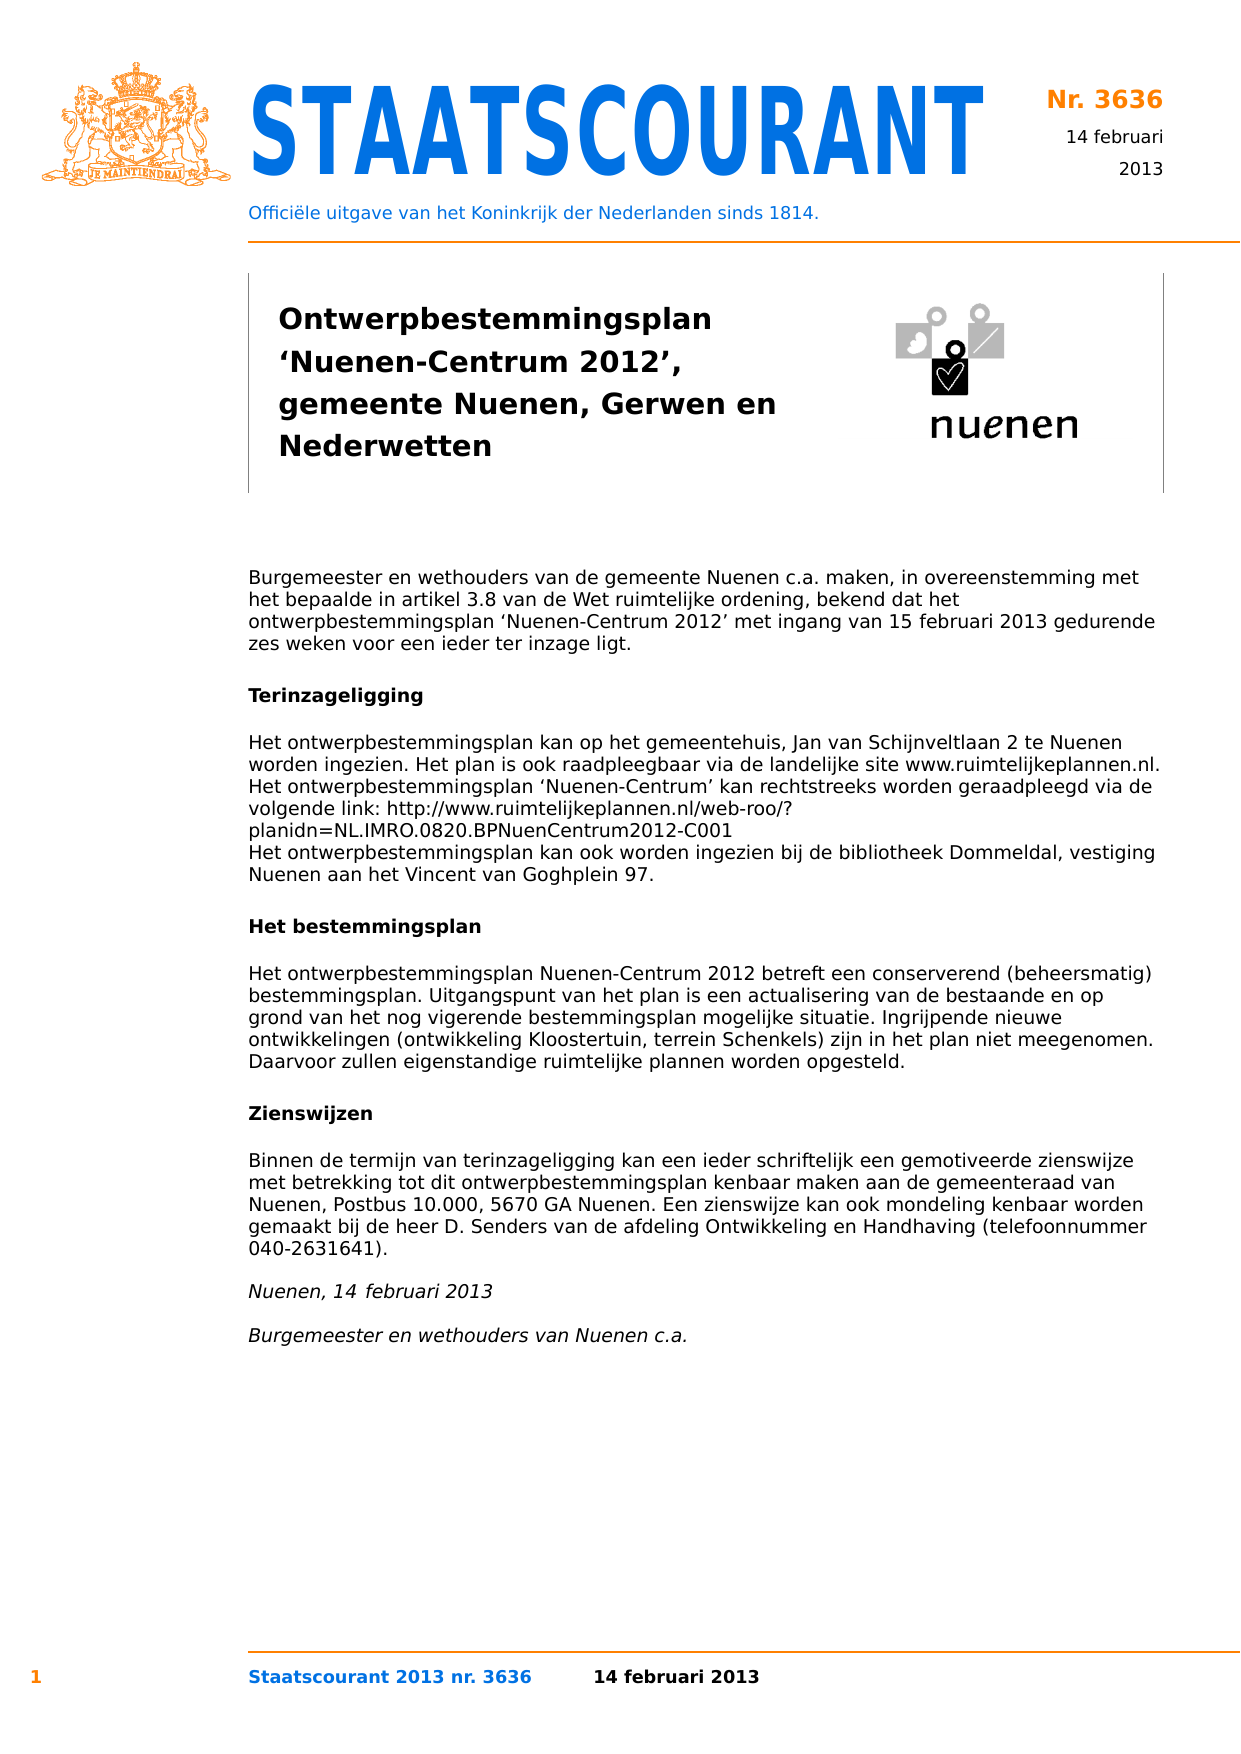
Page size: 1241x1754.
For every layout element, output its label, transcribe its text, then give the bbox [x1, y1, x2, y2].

text Het ontwerpbestemmingsplan kan ook worden ingezien bij de bibliotheek Dommeldal, vestiging Nuenen aan het Vincent van Goghplein 97. [248, 842, 1163, 886]
table_cell 2013 [998, 153, 1240, 203]
subtitle Terinzageligging [248, 685, 1163, 707]
subtitle Het bestemmingsplan [248, 916, 1163, 938]
table_cell 14 februari [998, 121, 1240, 153]
text Burgemeester en wethouders van de gemeente Nuenen c.a. maken, in overeenstemming met het bepaalde in artikel 3.8 van de Wet ruimtelijke ordening, bekend dat het ontwerpbestemmingsplan ‘Nuenen-Centrum 2012’ met ingang van 15 februari 2013 gedurende zes weken voor een ieder ter inzage ligt. [248, 567, 1163, 655]
text Nuenen, 14 februari 2013 [248, 1281, 1163, 1303]
text Het ontwerpbestemmingsplan kan op het gemeentehuis, Jan van Schijnveltlaan 2 te Nuenen worden ingezien. Het plan is ook raadpleegbaar via de landelijke site www.ruimtelijkeplannen.nl. Het ontwerpbestemmingsplan ‘Nuenen-Centrum’ kan rechtstreeks worden geraadpleegd via de volgende link: http://www.ruimtelijkeplannen.nl/web-roo/?planidn=NL.IMRO.0820.BPNuenCentrum2012-C001 [248, 732, 1163, 842]
subtitle Ontwerpbestemmingsplan ‘Nuenen-Centrum 2012’, gemeente Nuenen, Gerwen en Nederwetten [249, 273, 1163, 493]
table_cell Officiële uitgave van het Koninkrijk der Nederlanden sinds 1814. [248, 203, 1240, 241]
picture [838, 302, 1134, 439]
subtitle Zienswijzen [248, 1103, 1163, 1125]
text Het ontwerpbestemmingsplan Nuenen-Centrum 2012 betreft een conserverend (beheersmatig) bestemmingsplan. Uitgangspunt van het plan is een actualisering van de bestaande en op grond van het nog vigerende bestemmingsplan mogelijke situatie. Ingrijpende nieuwe ontwikkelingen (ontwikkeling Kloostertuin, terrein Schenkels) zijn in het plan niet meegenomen. Daarvoor zullen eigenstandige ruimtelijke plannen worden opgesteld. [248, 963, 1163, 1073]
text Burgemeester en wethouders van Nuenen c.a. [248, 1325, 1163, 1347]
text Binnen de termijn van terinzageligging kan een ieder schriftelijk een gemotiveerde zienswijze met betrekking tot dit ontwerpbestemmingsplan kenbaar maken aan de gemeenteraad van Nuenen, Postbus 10.000, 5670 GA Nuenen. Een zienswijze kan ook mondeling kenbaar worden gemaakt bij de heer D. Senders van de afdeling Ontwikkeling en Handhaving (telefoonnummer 040-2631641). [248, 1150, 1163, 1259]
table_header STAATSCOURANT [248, 62, 998, 203]
table_header [25, 62, 248, 241]
table_header Nr. 3636 [998, 62, 1240, 121]
picture [41, 62, 231, 186]
